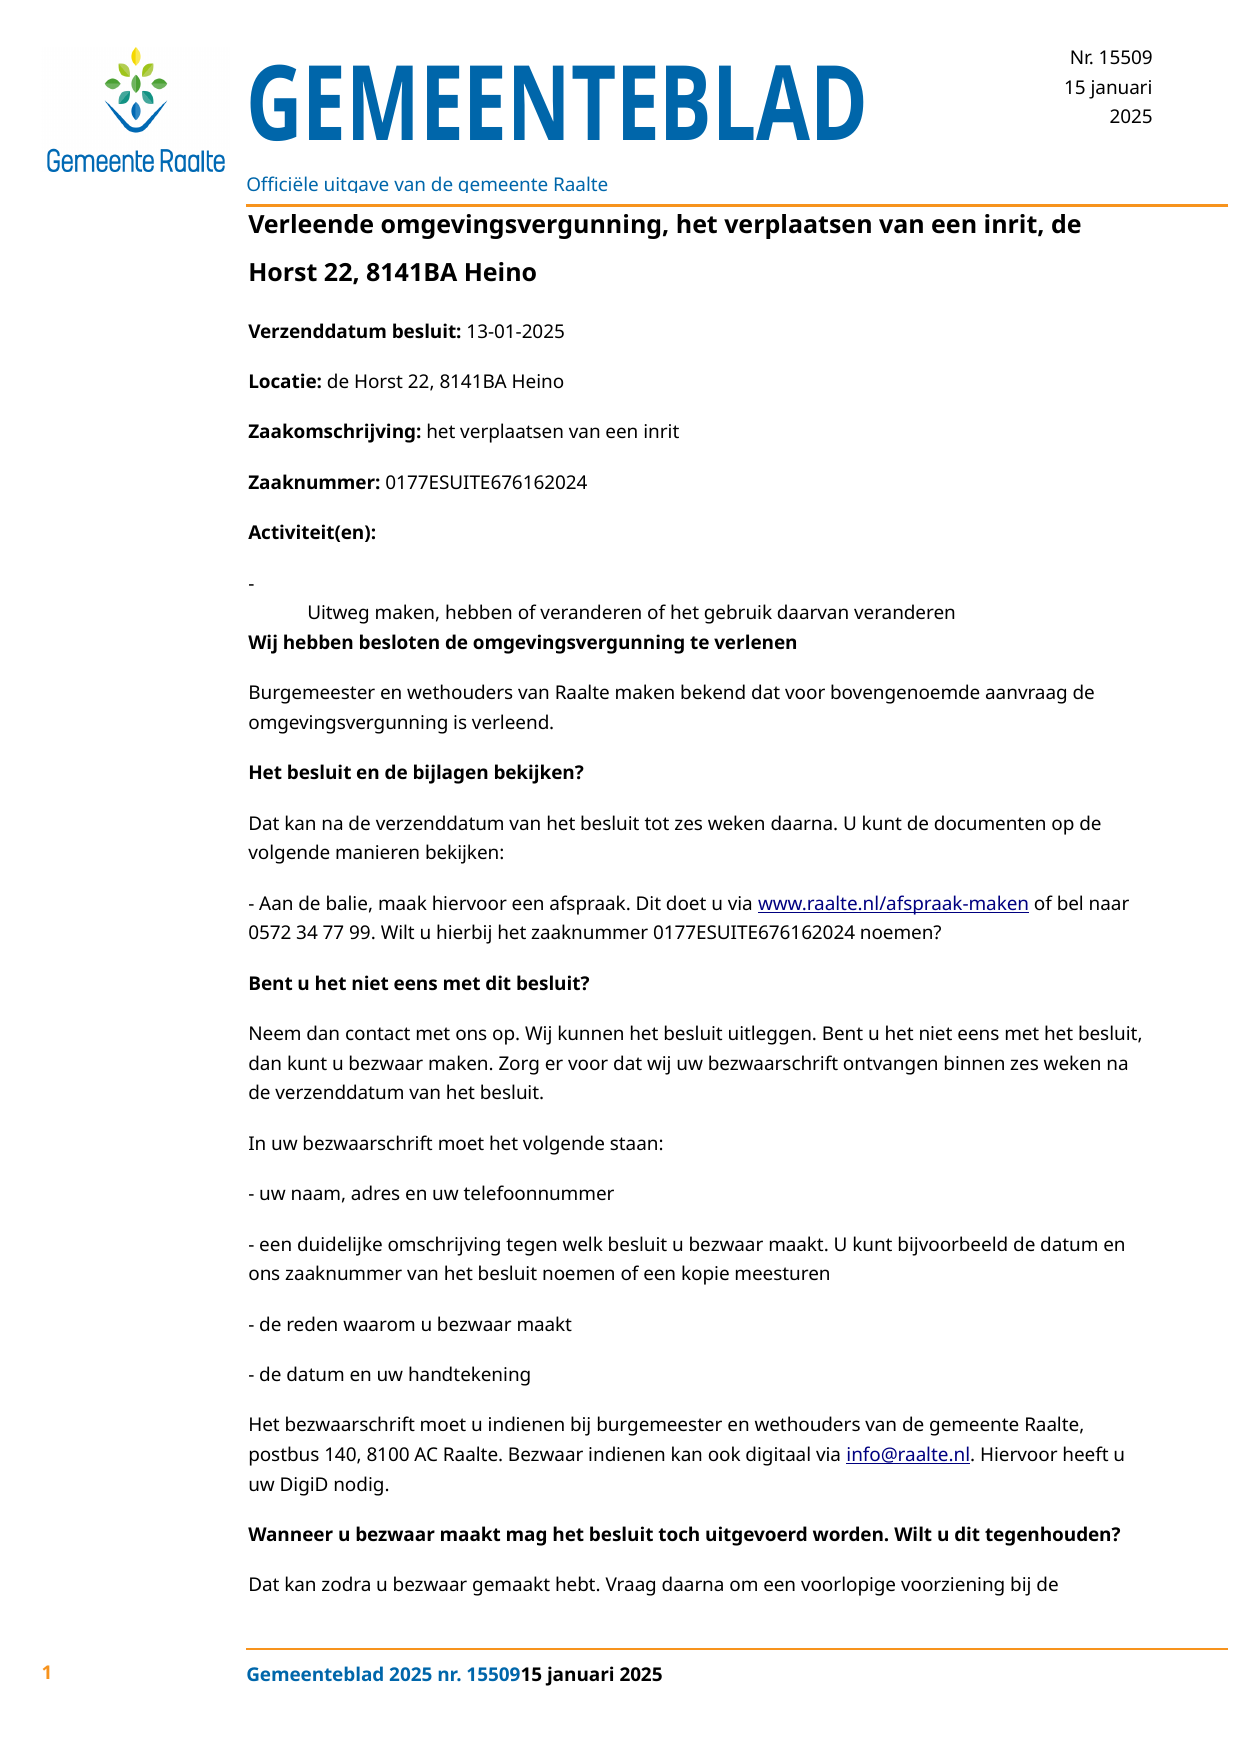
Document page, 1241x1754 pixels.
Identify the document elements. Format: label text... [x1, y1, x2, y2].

text - de reden waarom u bezwaar maakt [248, 1311, 1152, 1337]
text Verleende omgevingsvergunning, het verplaatsen van een inrit, de Horst 22, 8141BA Heino [248, 207, 1152, 288]
text Bent u het niet eens met dit besluit? [248, 970, 1152, 996]
text - Aan de balie, maak hiervoor een afspraak. Dit doet u via www.raalte.nl/afspraak-maken of bel naar 0572 34 77 99. Wilt u hierbij het zaaknummer 0177ESUITE676162024 noemen? [248, 890, 1152, 945]
text - uw naam, adres en uw telefoonnummer [248, 1180, 1152, 1206]
text Locatie: de Horst 22, 8141BA Heino [248, 368, 1152, 394]
text Wij hebben besloten de omgevingsvergunning te verlenen [248, 629, 1152, 655]
text In uw bezwaarschrift moet het volgende staan: [248, 1130, 1152, 1156]
text Het besluit en de bijlagen bekijken? [248, 759, 1152, 785]
text Neem dan contact met ons op. Wij kunnen het besluit uitleggen. Bent u het niet eens met het besluit, dan kunt u bezwaar maken. Zorg er voor dat wij uw bezwaarschrift ontvangen binnen zes weken na de verzenddatum van het besluit. [248, 1020, 1152, 1105]
text Het bezwaarschrift moet u indienen bij burgemeester en wethouders van de gemeente Raalte, postbus 140, 8100 AC Raalte. Bezwaar indienen kan ook digitaal via info@raalte.nl. Hiervoor heeft u uw DigiD nodig. [248, 1412, 1152, 1497]
text Verzenddatum besluit: 13-01-2025 [248, 318, 1152, 344]
picture [41, 47, 231, 172]
text Burgemeester en wethouders van Raalte maken bekend dat voor bovengenoemde aanvraag de omgevingsvergunning is verleend. [248, 679, 1152, 735]
text - een duidelijke omschrijving tegen welk besluit u bezwaar maakt. U kunt bijvoorbeeld de datum en ons zaaknummer van het besluit noemen of een kopie meesturen [248, 1231, 1152, 1286]
text Activiteit(en): [248, 519, 1152, 545]
text Dat kan zodra u bezwaar gemaakt hebt. Vraag daarna om een voorlopige voorziening bij de [248, 1572, 1152, 1597]
text Dat kan na de verzenddatum van het besluit tot zes weken daarna. U kunt de documenten op de volgende manieren bekijken: [248, 810, 1152, 865]
text Zaaknummer: 0177ESUITE676162024 [248, 469, 1152, 495]
list Uitweg maken, hebben of veranderen of het gebruik daarvan veranderen [248, 599, 1152, 625]
text - de datum en uw handtekening [248, 1361, 1152, 1387]
text Wanneer u bezwaar maakt mag het besluit toch uitgevoerd worden. Wilt u dit tegenhouden? [248, 1521, 1152, 1547]
text Zaakomschrijving: het verplaatsen van een inrit [248, 419, 1152, 444]
